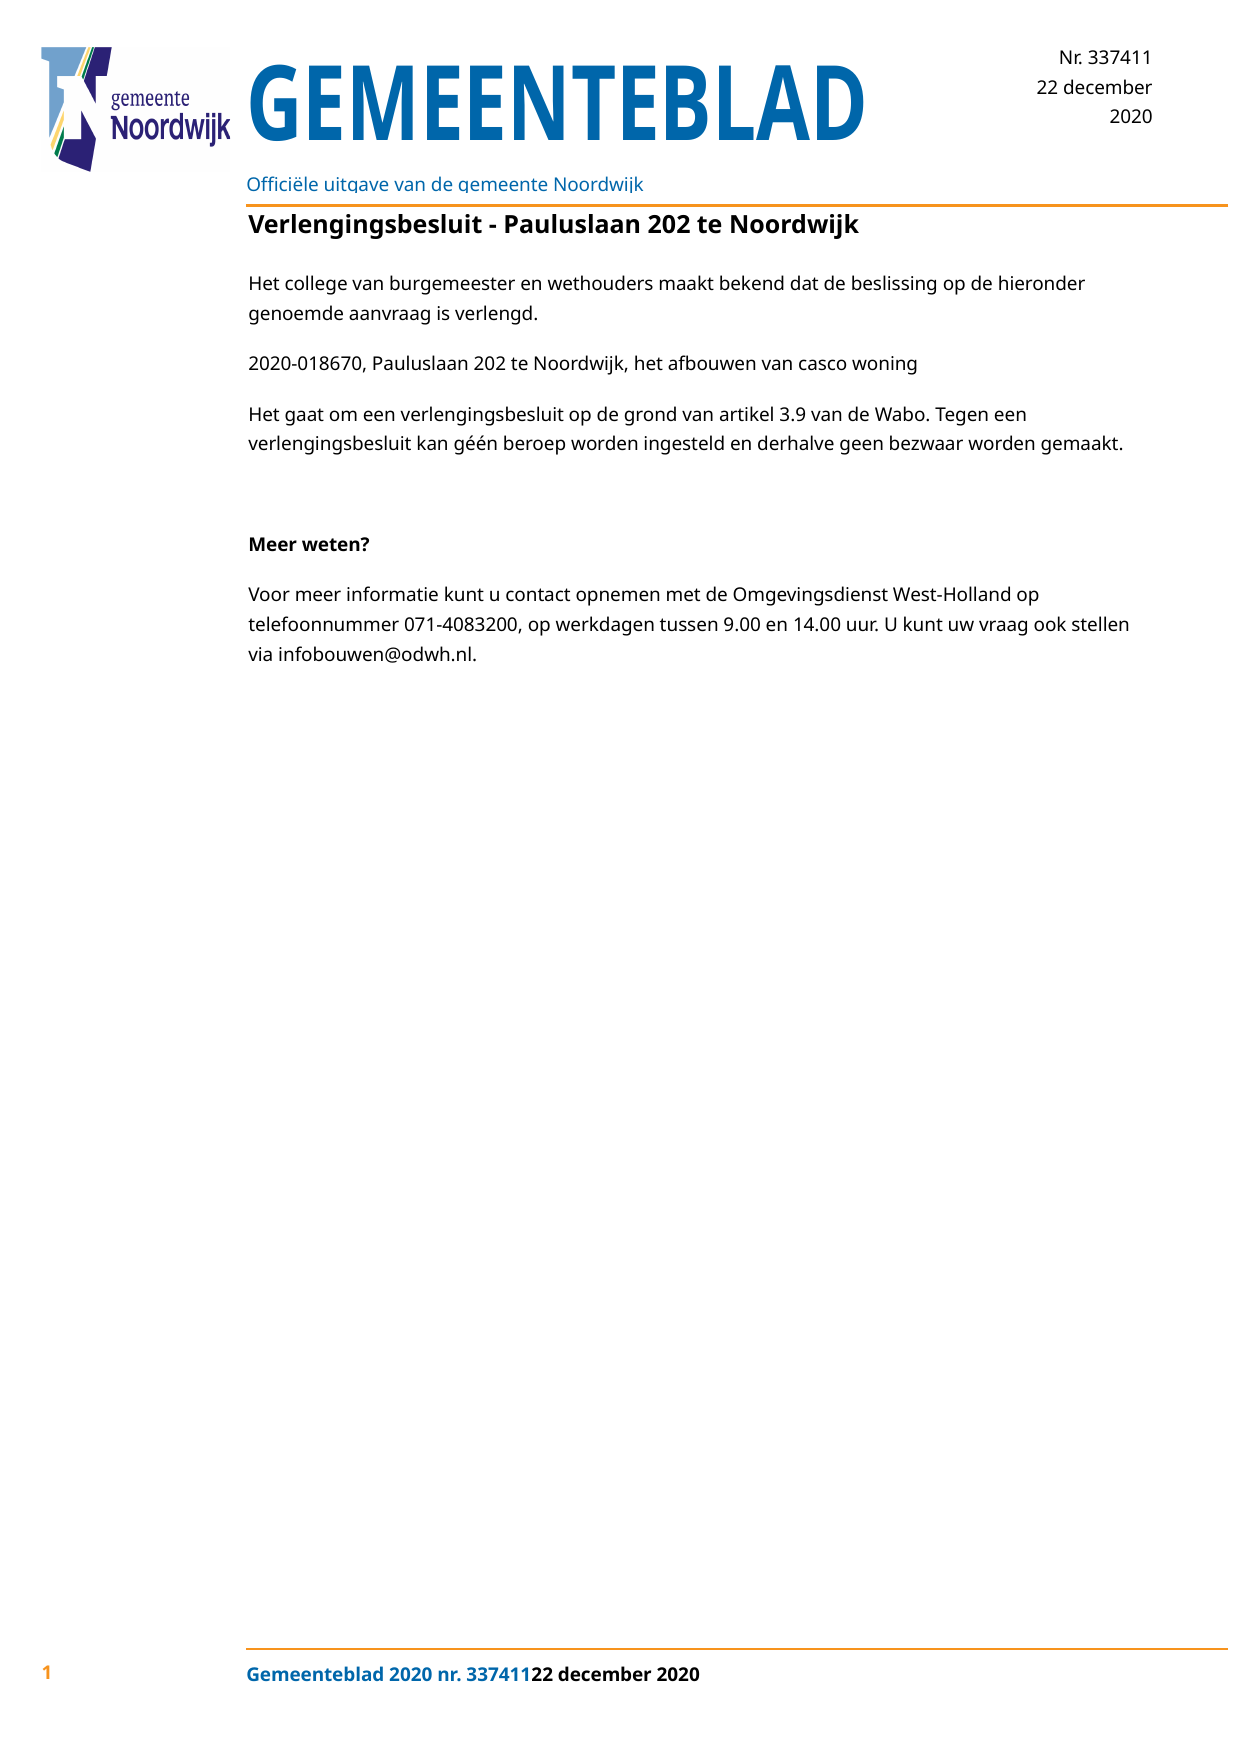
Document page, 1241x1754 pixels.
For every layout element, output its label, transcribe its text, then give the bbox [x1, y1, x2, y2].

text Voor meer informatie kunt u contact opnemen met de Omgevingsdienst West-Holland op telefoonnummer 071-4083200, op werkdagen tussen 9.00 en 14.00 uur. U kunt uw vraag ook stellen via infobouwen@odwh.nl. [248, 582, 1152, 666]
text Verlengingsbesluit - Pauluslaan 202 te Noordwijk [248, 207, 1152, 241]
picture [41, 47, 231, 172]
text Het gaat om een verlengingsbesluit op de grond van artikel 3.9 van de Wabo. Tegen een verlengingsbesluit kan géén beroep worden ingesteld en derhalve geen bezwaar worden gemaakt. [248, 401, 1152, 456]
text 2020-018670, Pauluslaan 202 te Noordwijk, het afbouwen van casco woning [248, 350, 1152, 376]
text Het college van burgemeester en wethouders maakt bekend dat de beslissing op de hieronder genoemde aanvraag is verlengd. [248, 270, 1152, 326]
text Meer weten? [248, 531, 1152, 557]
